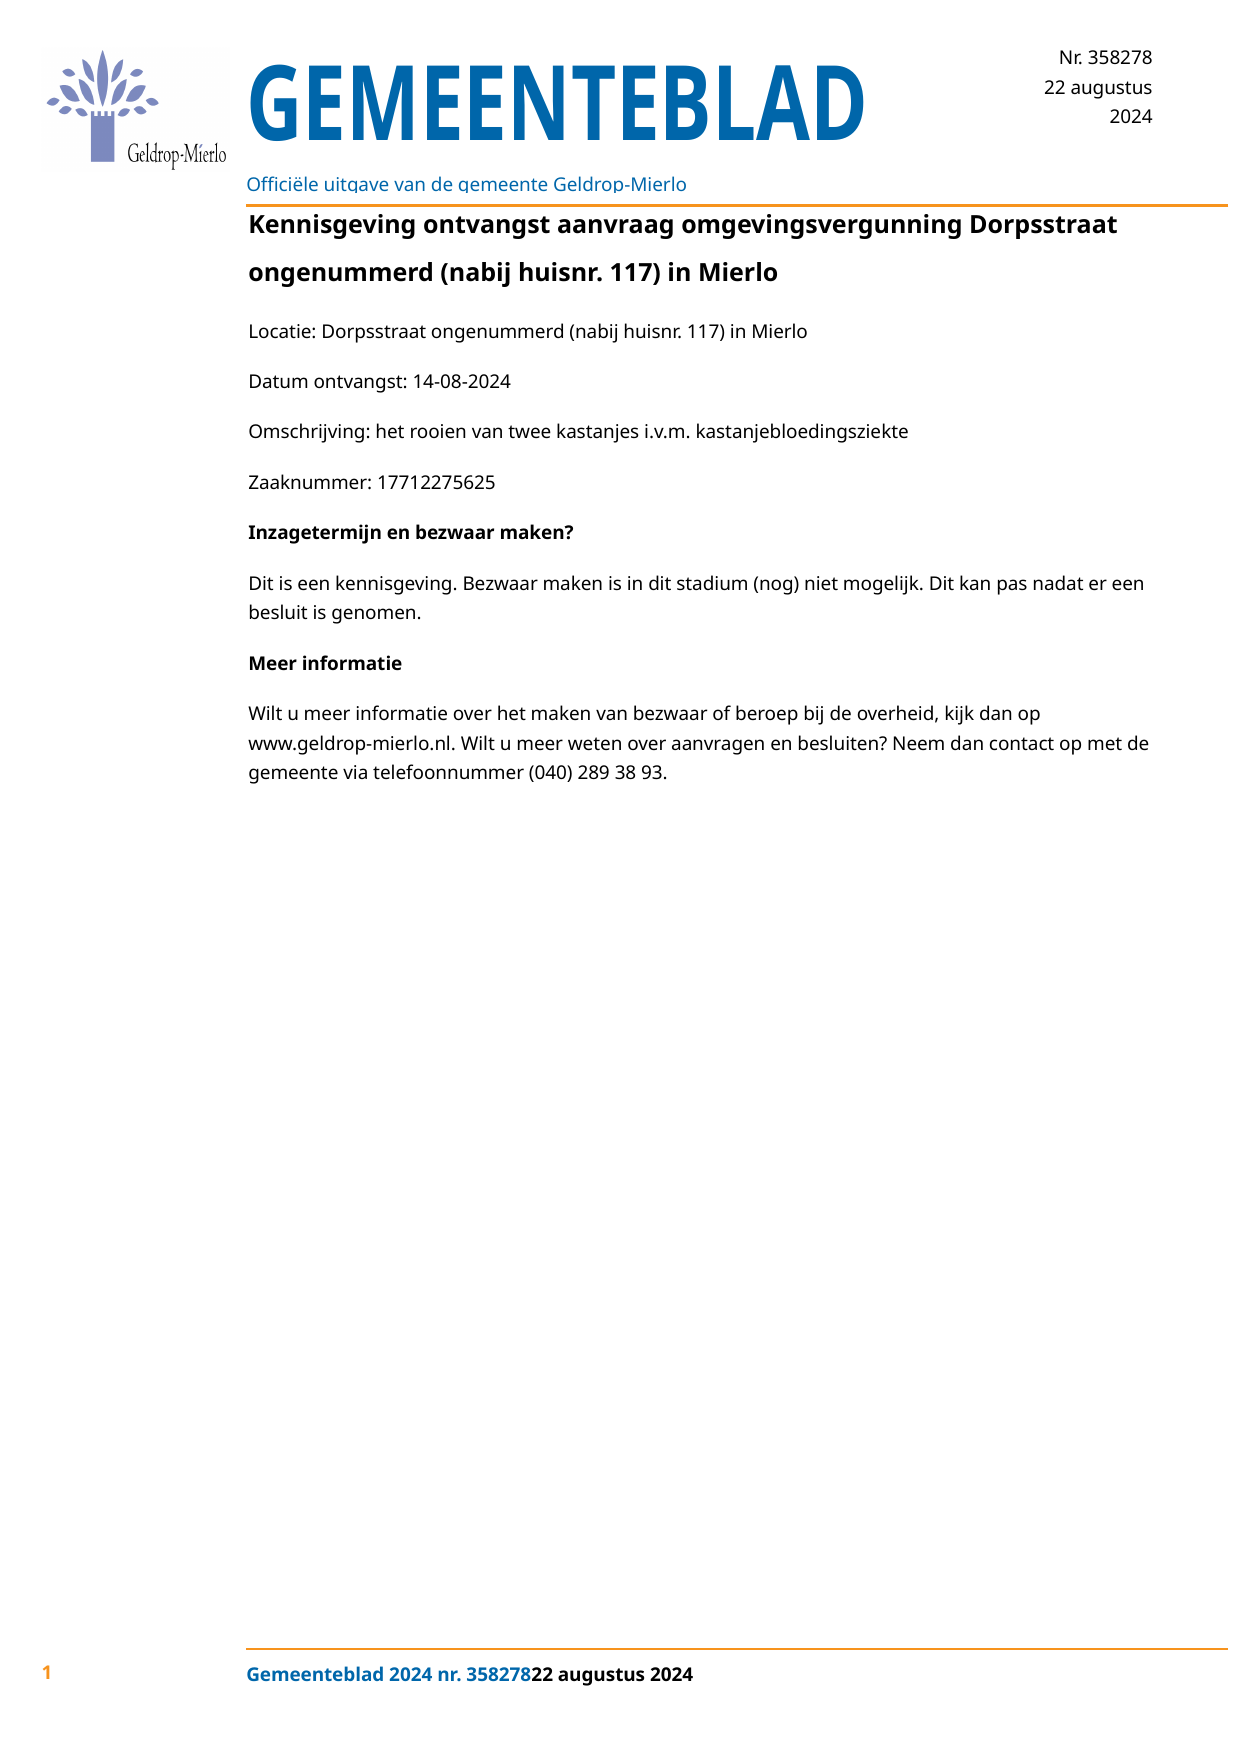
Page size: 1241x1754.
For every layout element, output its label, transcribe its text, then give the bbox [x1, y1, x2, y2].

text Omschrijving: het rooien van twee kastanjes i.v.m. kastanjebloedingsziekte [248, 419, 1152, 444]
text Kennisgeving ontvangst aanvraag omgevingsvergunning Dorpsstraat ongenummerd (nabij huisnr. 117) in Mierlo [248, 207, 1152, 288]
text Datum ontvangst: 14-08-2024 [248, 368, 1152, 394]
text Dit is een kennisgeving. Bezwaar maken is in dit stadium (nog) niet mogelijk. Dit kan pas nadat er een besluit is genomen. [248, 570, 1152, 625]
text Zaaknummer: 17712275625 [248, 469, 1152, 495]
picture [41, 47, 231, 172]
text Meer informatie [248, 650, 1152, 676]
text Wilt u meer informatie over het maken van bezwaar of beroep bij de overheid, kijk dan op www.geldrop-mierlo.nl. Wilt u meer weten over aanvragen en besluiten? Neem dan contact op met de gemeente via telefoonnummer (040) 289 38 93. [248, 700, 1152, 785]
text Locatie: Dorpsstraat ongenummerd (nabij huisnr. 117) in Mierlo [248, 318, 1152, 344]
text Inzagetermijn en bezwaar maken? [248, 519, 1152, 545]
